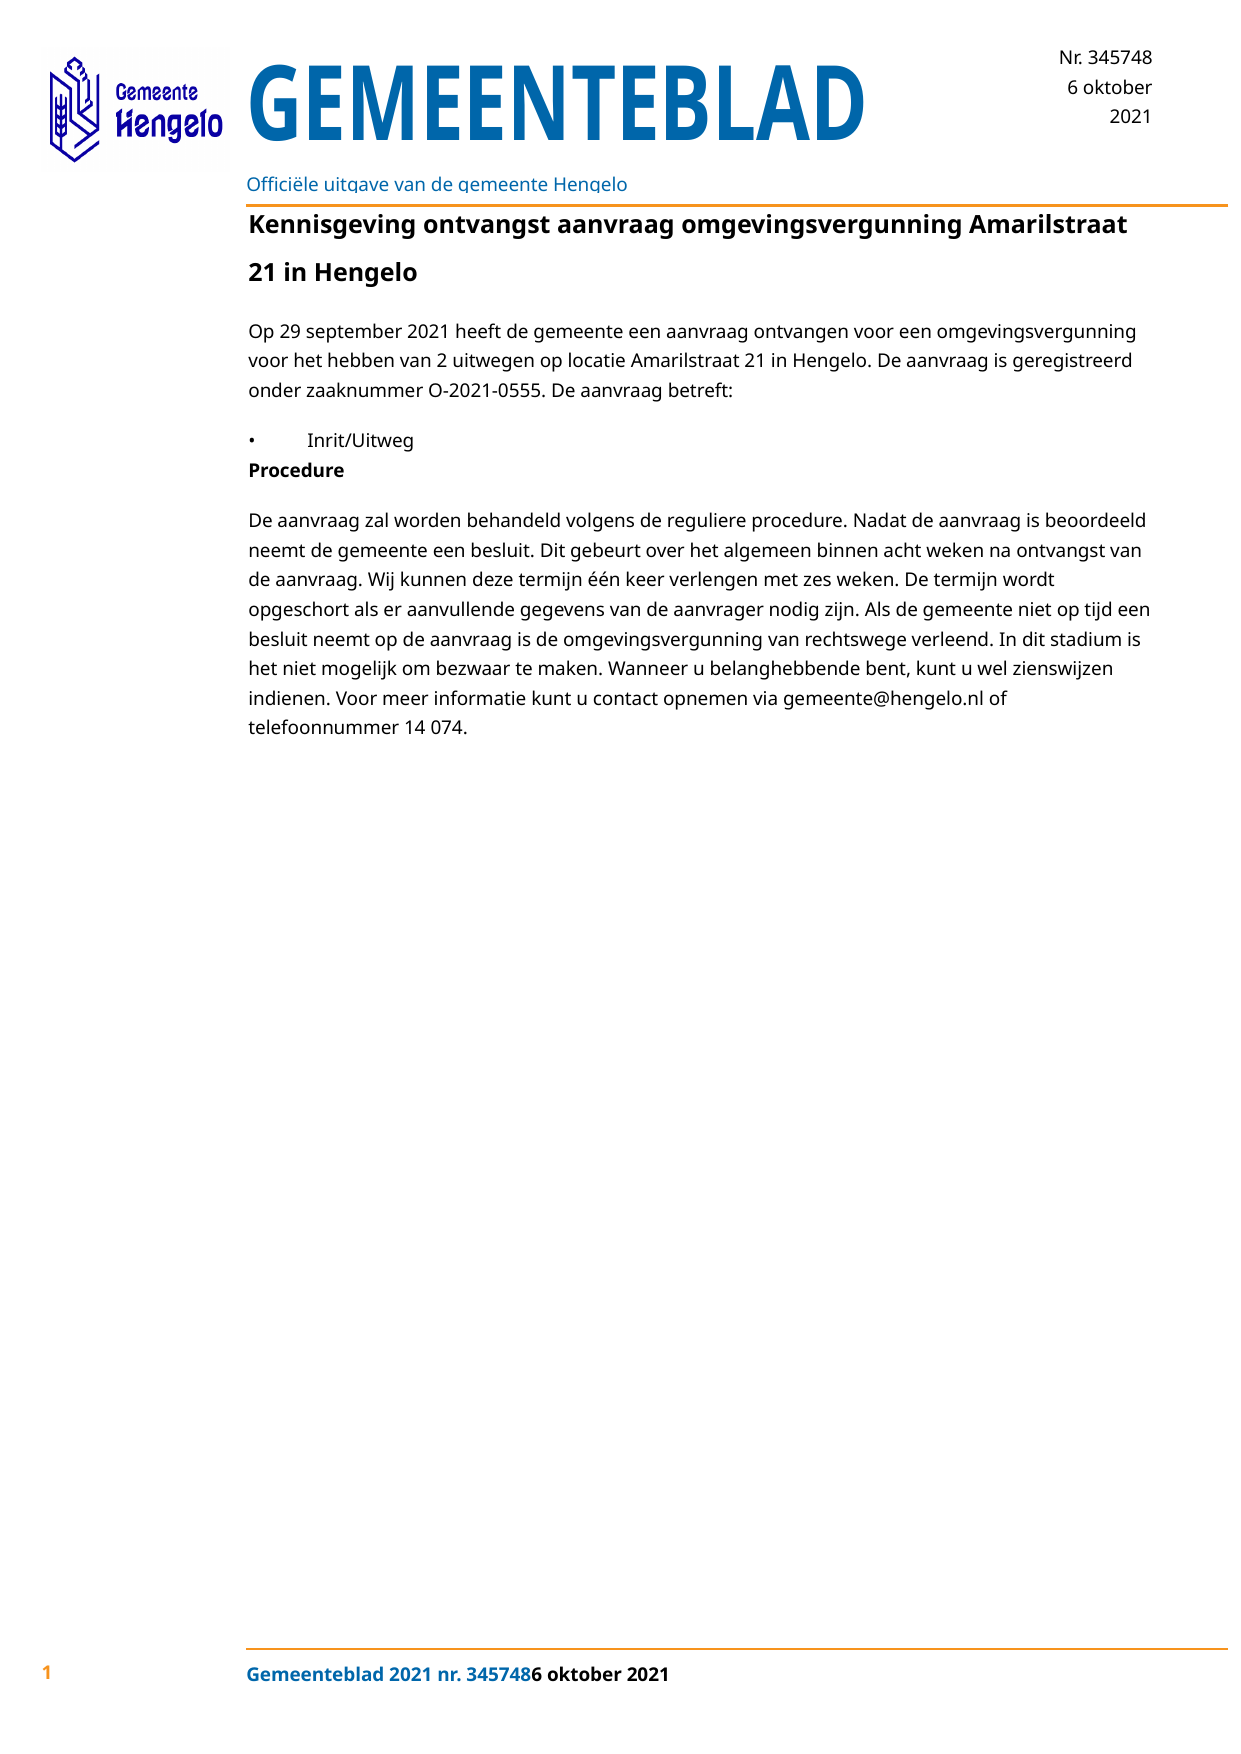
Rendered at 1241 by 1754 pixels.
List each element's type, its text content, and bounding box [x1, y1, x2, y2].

text Procedure [248, 457, 1152, 483]
picture [41, 47, 231, 172]
text De aanvraag zal worden behandeld volgens de reguliere procedure. Nadat de aanvraag is beoordeeld neemt de gemeente een besluit. Dit gebeurt over het algemeen binnen acht weken na ontvangst van de aanvraag. Wij kunnen deze termijn één keer verlengen met zes weken. De termijn wordt opgeschort als er aanvullende gegevens van de aanvrager nodig zijn. Als de gemeente niet op tijd een besluit neemt op de aanvraag is de omgevingsvergunning van rechtswege verleend. In dit stadium is het niet mogelijk om bezwaar te maken. Wanneer u belanghebbende bent, kunt u wel zienswijzen indienen. Voor meer informatie kunt u contact opnemen via gemeente@hengelo.nl of telefoonnummer 14 074. [248, 507, 1152, 740]
text Kennisgeving ontvangst aanvraag omgevingsvergunning Amarilstraat 21 in Hengelo [248, 207, 1152, 288]
text Op 29 september 2021 heeft de gemeente een aanvraag ontvangen voor een omgevingsvergunning voor het hebben van 2 uitwegen op locatie Amarilstraat 21 in Hengelo. De aanvraag is geregistreerd onder zaaknummer O-2021-0555. De aanvraag betreft: [248, 318, 1152, 403]
list Inrit/Uitweg [248, 427, 1152, 453]
